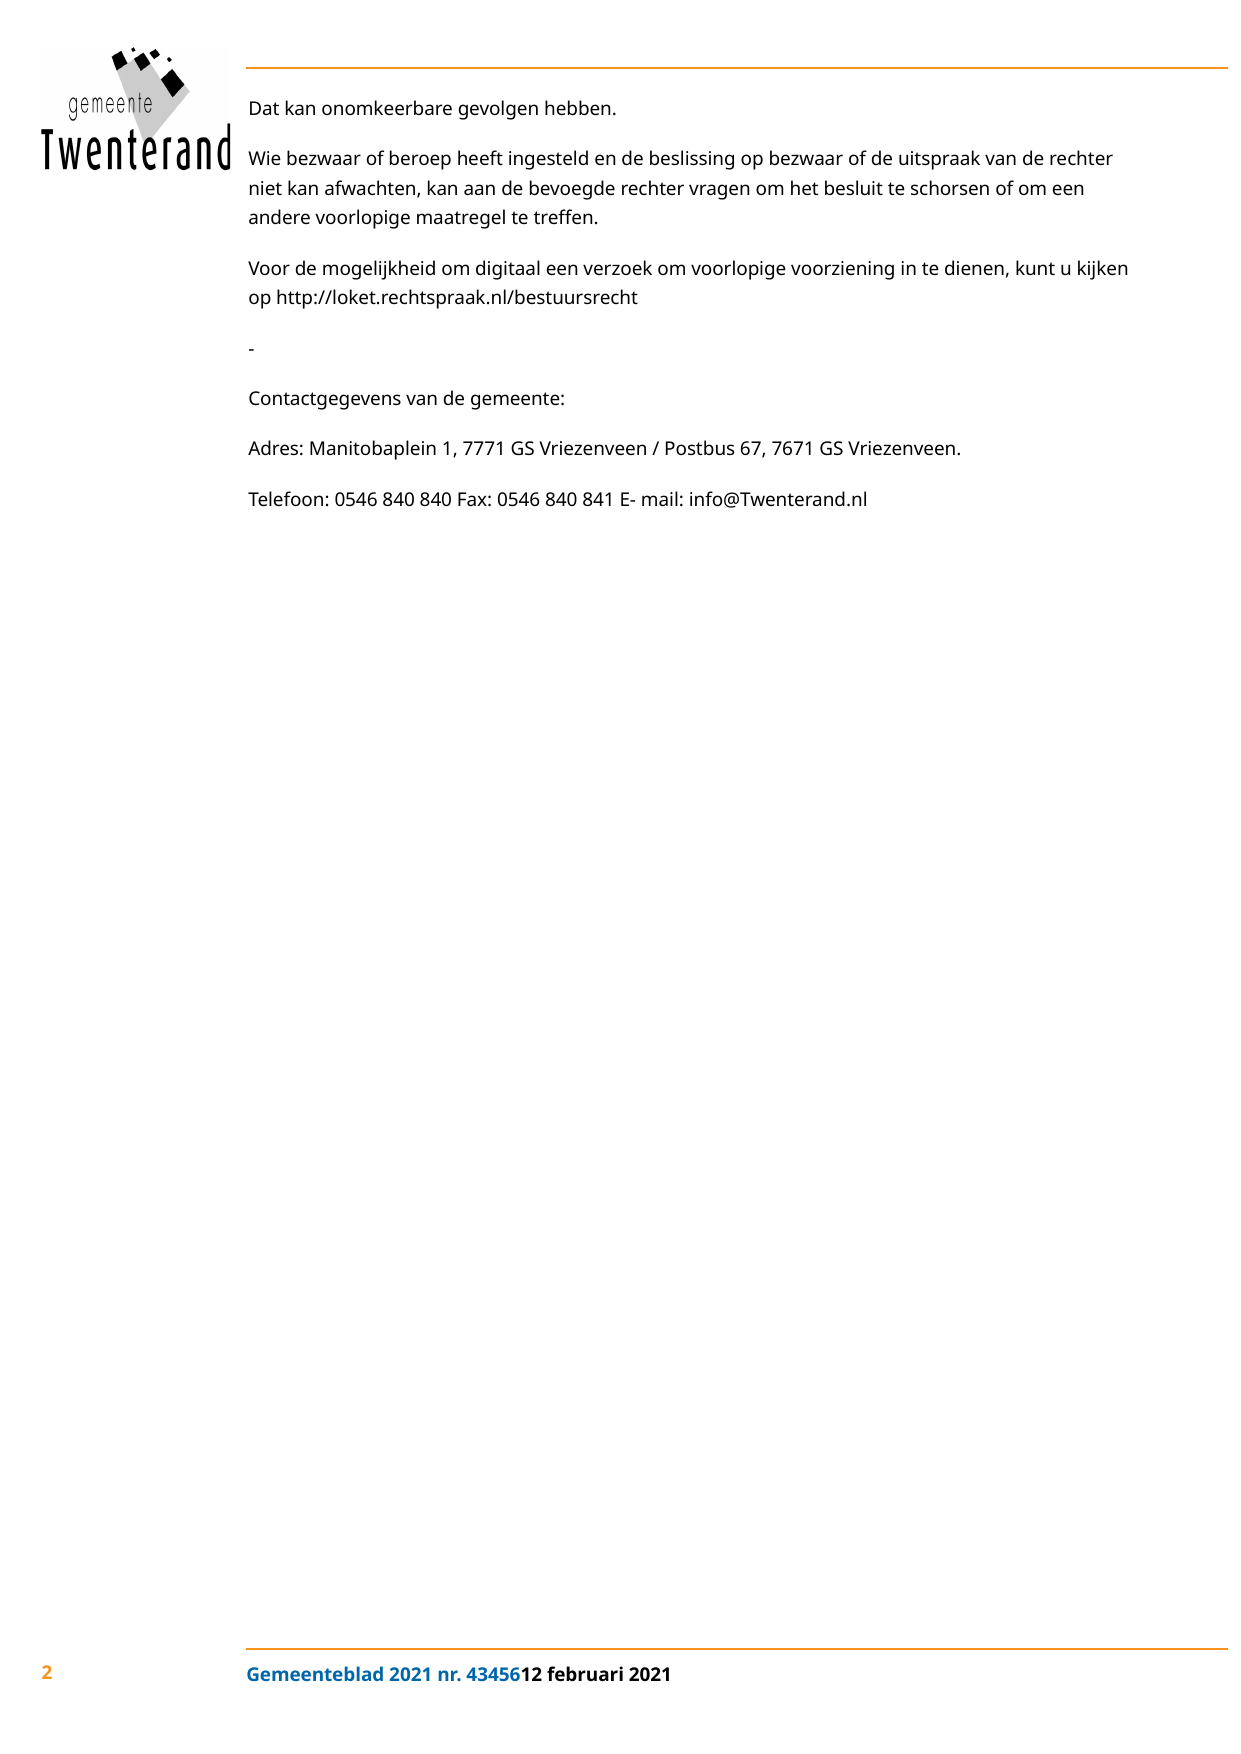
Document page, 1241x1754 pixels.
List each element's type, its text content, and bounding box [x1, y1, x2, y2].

picture [41, 47, 231, 172]
text Wie bezwaar of beroep heeft ingesteld en de beslissing op bezwaar of de uitspraak van de rechter niet kan afwachten, kan aan de bevoegde rechter vragen om het besluit te schorsen of om een andere voorlopige maatregel te treffen. [248, 145, 1152, 230]
text Telefoon: 0546 840 840 Fax: 0546 840 841 E- mail: info@Twenterand.nl [248, 486, 1152, 512]
text Dat kan onomkeerbare gevolgen hebben. [248, 95, 1152, 121]
text Contactgegevens van de gemeente: [248, 385, 1152, 411]
text Voor de mogelijkheid om digitaal een verzoek om voorlopige voorziening in te dienen, kunt u kijken op http://loket.rechtspraak.nl/bestuursrecht [248, 255, 1152, 310]
text Adres: Manitobaplein 1, 7771 GS Vriezenveen / Postbus 67, 7671 GS Vriezenveen. [248, 436, 1152, 461]
text - [248, 335, 1152, 361]
